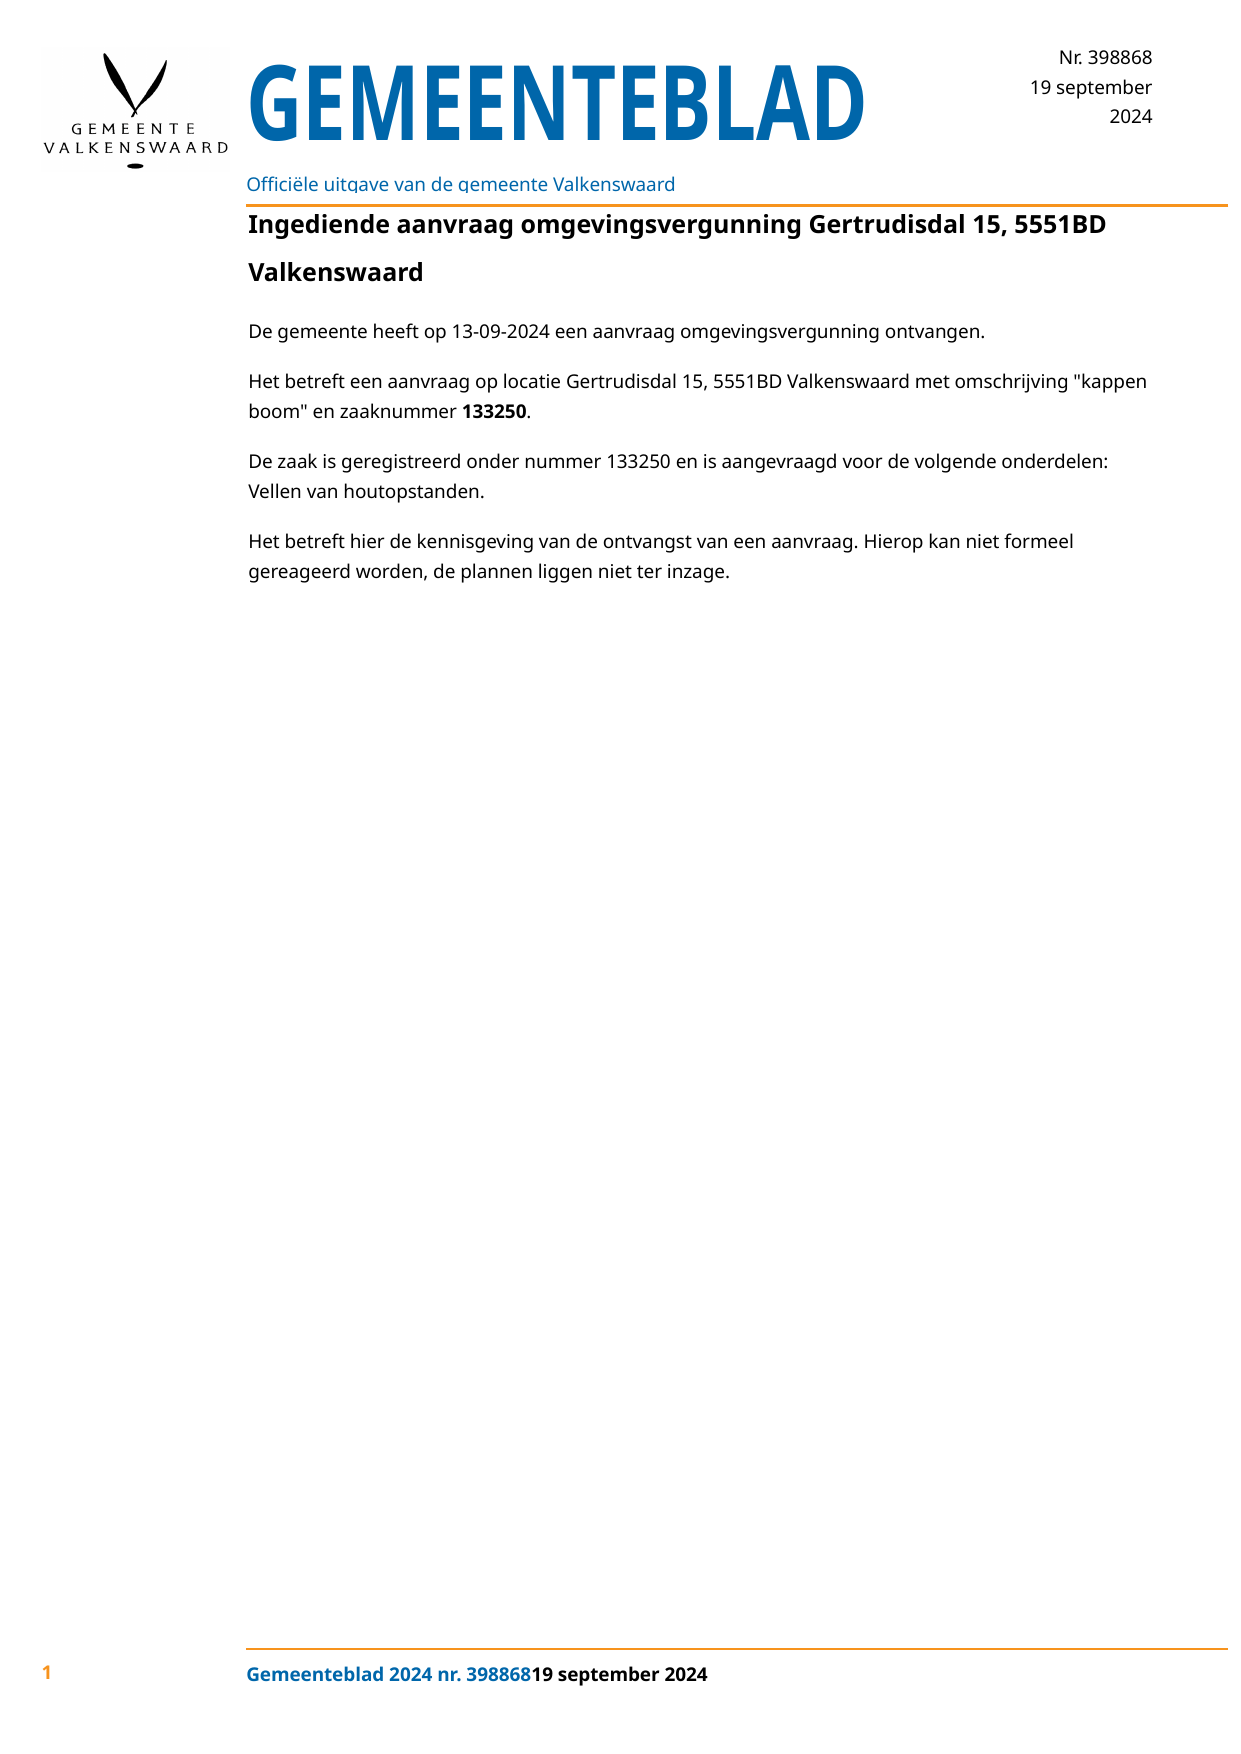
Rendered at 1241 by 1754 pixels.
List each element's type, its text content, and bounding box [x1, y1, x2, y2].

text Ingediende aanvraag omgevingsvergunning Gertrudisdal 15, 5551BD Valkenswaard [248, 207, 1152, 288]
text De gemeente heeft op 13-09-2024 een aanvraag omgevingsvergunning ontvangen. [248, 318, 1152, 344]
text Het betreft hier de kennisgeving van de ontvangst van een aanvraag. Hierop kan niet formeel gereageerd worden, de plannen liggen niet ter inzage. [248, 528, 1152, 584]
text Het betreft een aanvraag op locatie Gertrudisdal 15, 5551BD Valkenswaard met omschrijving "kappen boom" en zaaknummer 133250. [248, 368, 1152, 424]
text De zaak is geregistreerd onder nummer 133250 en is aangevraagd voor de volgende onderdelen: Vellen van houtopstanden. [248, 448, 1152, 504]
picture [41, 47, 231, 172]
